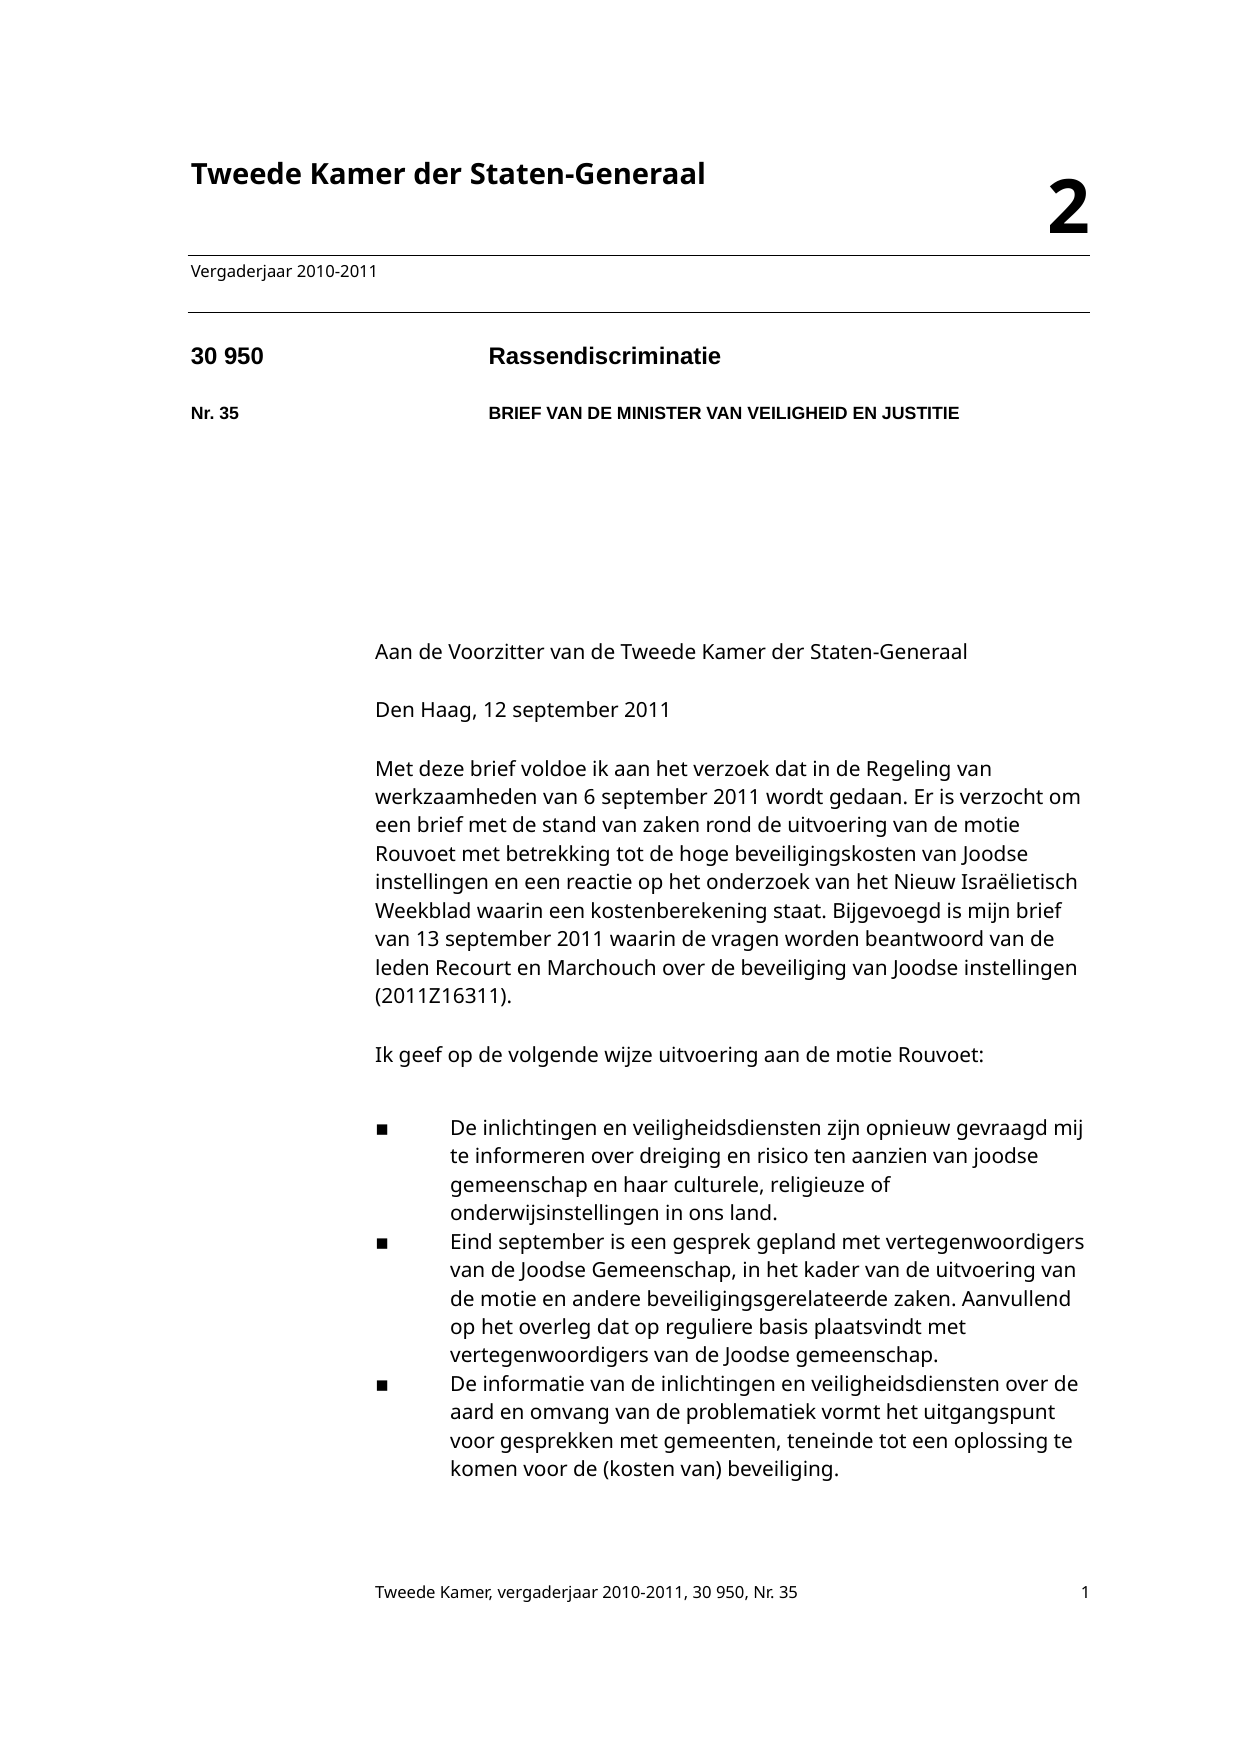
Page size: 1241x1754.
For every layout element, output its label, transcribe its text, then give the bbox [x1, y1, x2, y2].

list Eind september is een gesprek gepland met vertegenwoordigers van de Joodse Gemeenschap, in het kader van de uitvoering van de motie en andere beveiligingsgerelateerde zaken. Aanvullend op het overleg dat op reguliere basis plaatsvindt met vertegenwoordigers van de Joodse gemeenschap. [375, 1227, 1090, 1369]
table_header Tweede Kamer der Staten-Generaal [188, 150, 909, 255]
text Den Haag, 12 september 2011 [375, 695, 1090, 724]
list De inlichtingen en veiligheidsdiensten zijn opnieuw gevraagd mij te informeren over dreiging en risico ten aanzien van joodse gemeenschap en haar culturele, religieuze of onderwijsinstellingen in ons land. [375, 1113, 1090, 1227]
table_header 2 [910, 150, 1090, 255]
text Met deze brief voldoe ik aan het verzoek dat in de Regeling van werkzaamheden van 6 september 2011 wordt gedaan. Er is verzocht om een brief met de stand van zaken rond de uitvoering van de motie Rouvoet met betrekking tot de hoge beveiligingskosten van Joodse instellingen en een reactie op het onderzoek van het Nieuw Israëlietisch Weekblad waarin een kostenberekening staat. Bijgevoegd is mijn brief van 13 september 2011 waarin de vragen worden beantwoord van de leden Recourt en Marchouch over de beveiliging van Joodse instellingen (2011Z16311). [375, 754, 1090, 1010]
table_cell BRIEF VAN DE MINISTER VAN VEILIGHEID EN JUSTITIE [485, 399, 1090, 518]
table_cell [485, 313, 1090, 339]
list De informatie van de inlichtingen en veiligheidsdiensten over de aard en omvang van de problematiek vormt het uitgangspunt voor gesprekken met gemeenten, teneinde tot een oplossing te komen voor de (kosten van) beveiliging. [375, 1369, 1090, 1483]
table_cell [188, 313, 485, 339]
table_cell 30 950 [188, 339, 485, 399]
table_cell Vergaderjaar 2010-2011 [188, 256, 485, 312]
text Ik geef op de volgende wijze uitvoering aan de motie Rouvoet: [375, 1040, 1090, 1068]
table_cell [485, 256, 1090, 312]
table_cell Nr. 35 [188, 399, 485, 518]
table_cell Rassendiscriminatie [485, 339, 1090, 399]
text Aan de Voorzitter van de Tweede Kamer der Staten-Generaal [375, 637, 1090, 665]
